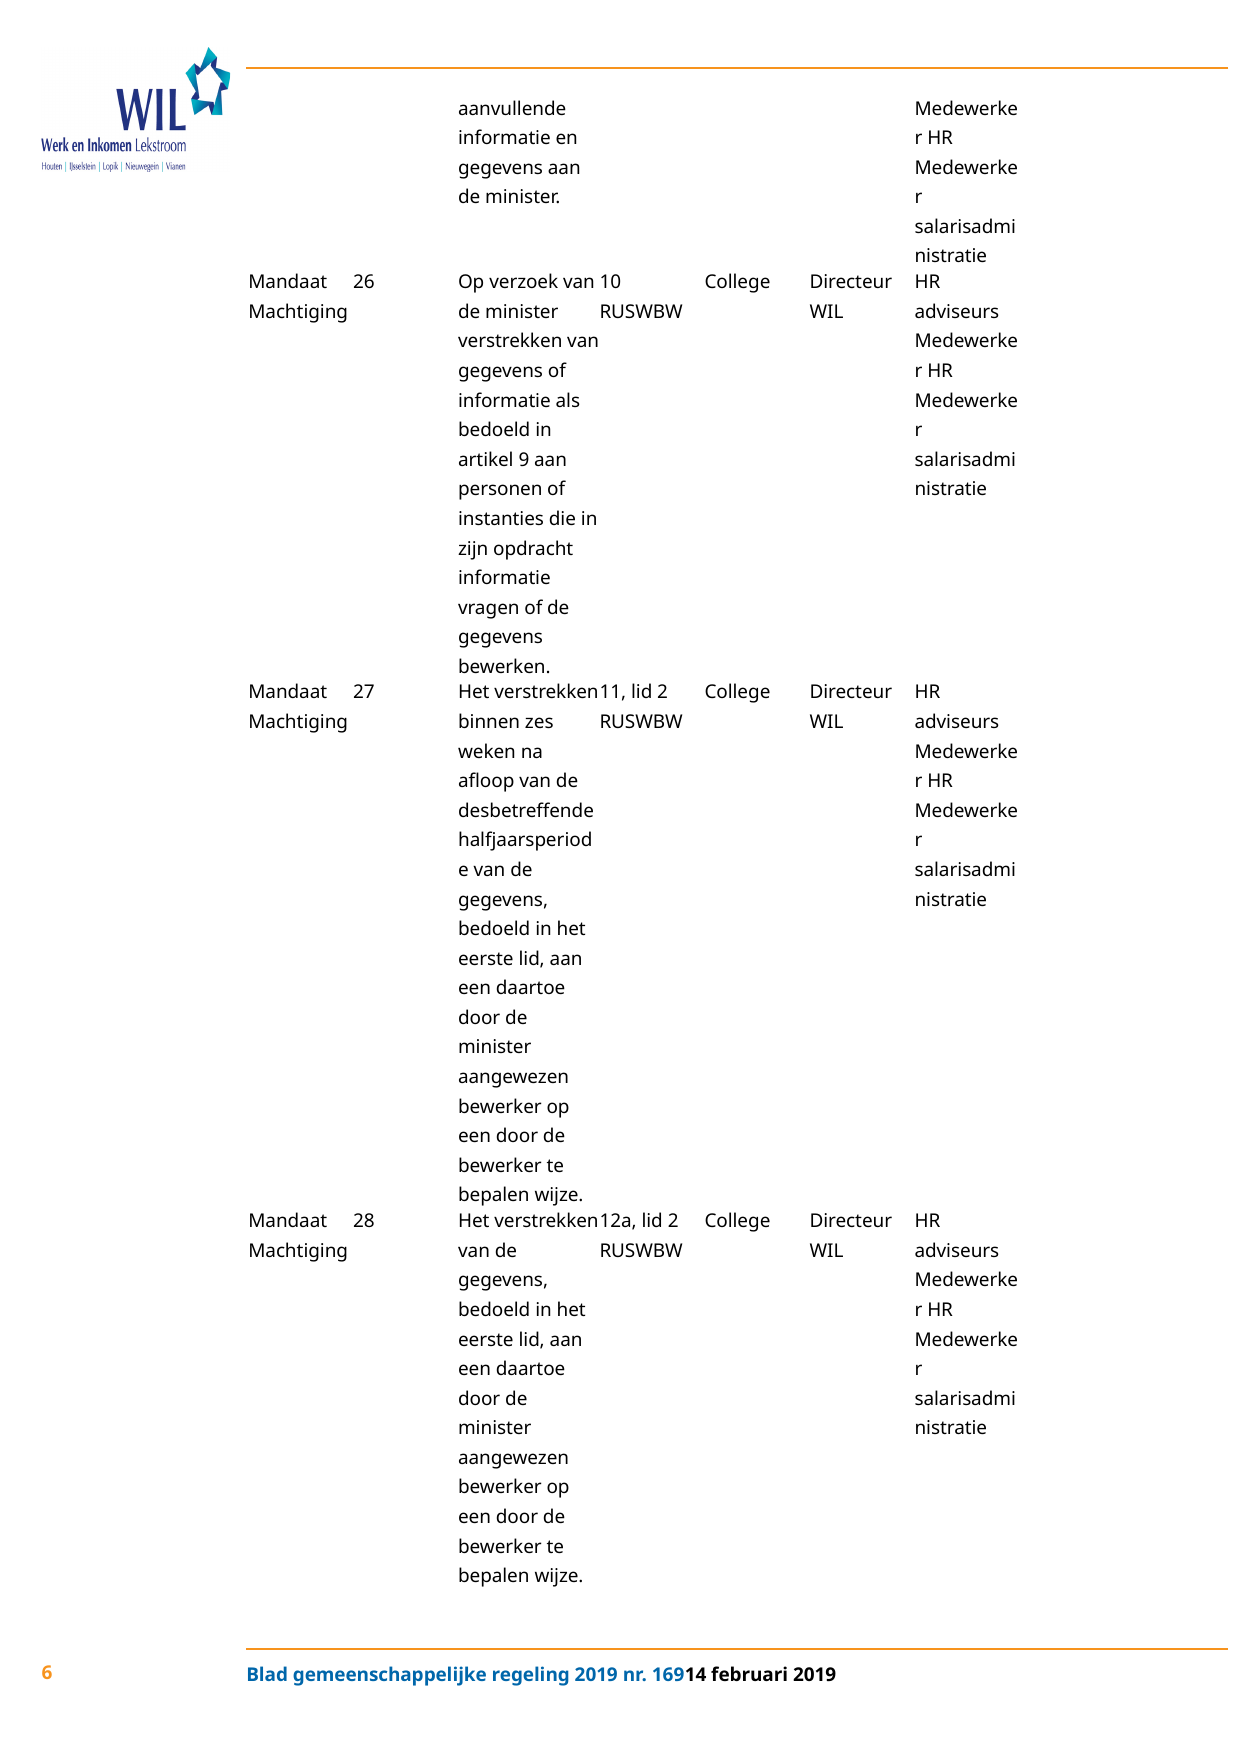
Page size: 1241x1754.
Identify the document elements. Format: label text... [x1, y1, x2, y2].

table_cell College [704, 1208, 809, 1588]
table_cell 27 [353, 679, 458, 1207]
table_cell [1019, 679, 1152, 1207]
table_cell College [704, 269, 809, 679]
table_cell Medewerker HR Medewerker salarisadministratie [914, 95, 1019, 268]
table_cell 28 [353, 1208, 458, 1588]
table_cell HR adviseurs Medewerker HR Medewerker salarisadministratie [914, 269, 1019, 679]
table_cell College [704, 679, 809, 1207]
table_cell [353, 95, 458, 268]
table_cell [248, 95, 353, 268]
table_cell HR adviseurs Medewerker HR Medewerker salarisadministratie [914, 1208, 1019, 1588]
table_cell 26 [353, 269, 458, 679]
table_cell Op verzoek van de minister verstrekken van gegevens of informatie als bedoeld in artikel 9 aan personen of instanties die in zijn opdracht informatie vragen of de gegevens bewerken. [458, 269, 599, 679]
table_cell 11, lid 2 RUSWBW [599, 679, 704, 1207]
table_cell aanvullende informatie en gegevens aan de minister. [458, 95, 599, 268]
table_cell [1019, 1208, 1152, 1588]
table_cell [809, 95, 914, 268]
table_cell Mandaat Machtiging [248, 1208, 353, 1588]
table_cell [1019, 269, 1152, 679]
table_cell Het verstrekken van de gegevens, bedoeld in het eerste lid, aan een daartoe door de minister aangewezen bewerker op een door de bewerker te bepalen wijze. [458, 1208, 599, 1588]
table_cell Het verstrekken binnen zes weken na afloop van de desbetreffende halfjaarsperiode van de gegevens, bedoeld in het eerste lid, aan een daartoe door de minister aangewezen bewerker op een door de bewerker te bepalen wijze. [458, 679, 599, 1207]
picture [41, 47, 231, 172]
table_cell HR adviseurs Medewerker HR Medewerker salarisadministratie [914, 679, 1019, 1207]
table_cell Directeur WIL [809, 679, 914, 1207]
table_cell [1019, 95, 1152, 268]
table_cell Directeur WIL [809, 1208, 914, 1588]
table_cell [599, 95, 704, 268]
table_cell Mandaat Machtiging [248, 679, 353, 1207]
table_cell Directeur WIL [809, 269, 914, 679]
table_cell 12a, lid 2 RUSWBW [599, 1208, 704, 1588]
table_cell [704, 95, 809, 268]
table_cell 10 RUSWBW [599, 269, 704, 679]
table_cell Mandaat Machtiging [248, 269, 353, 679]
